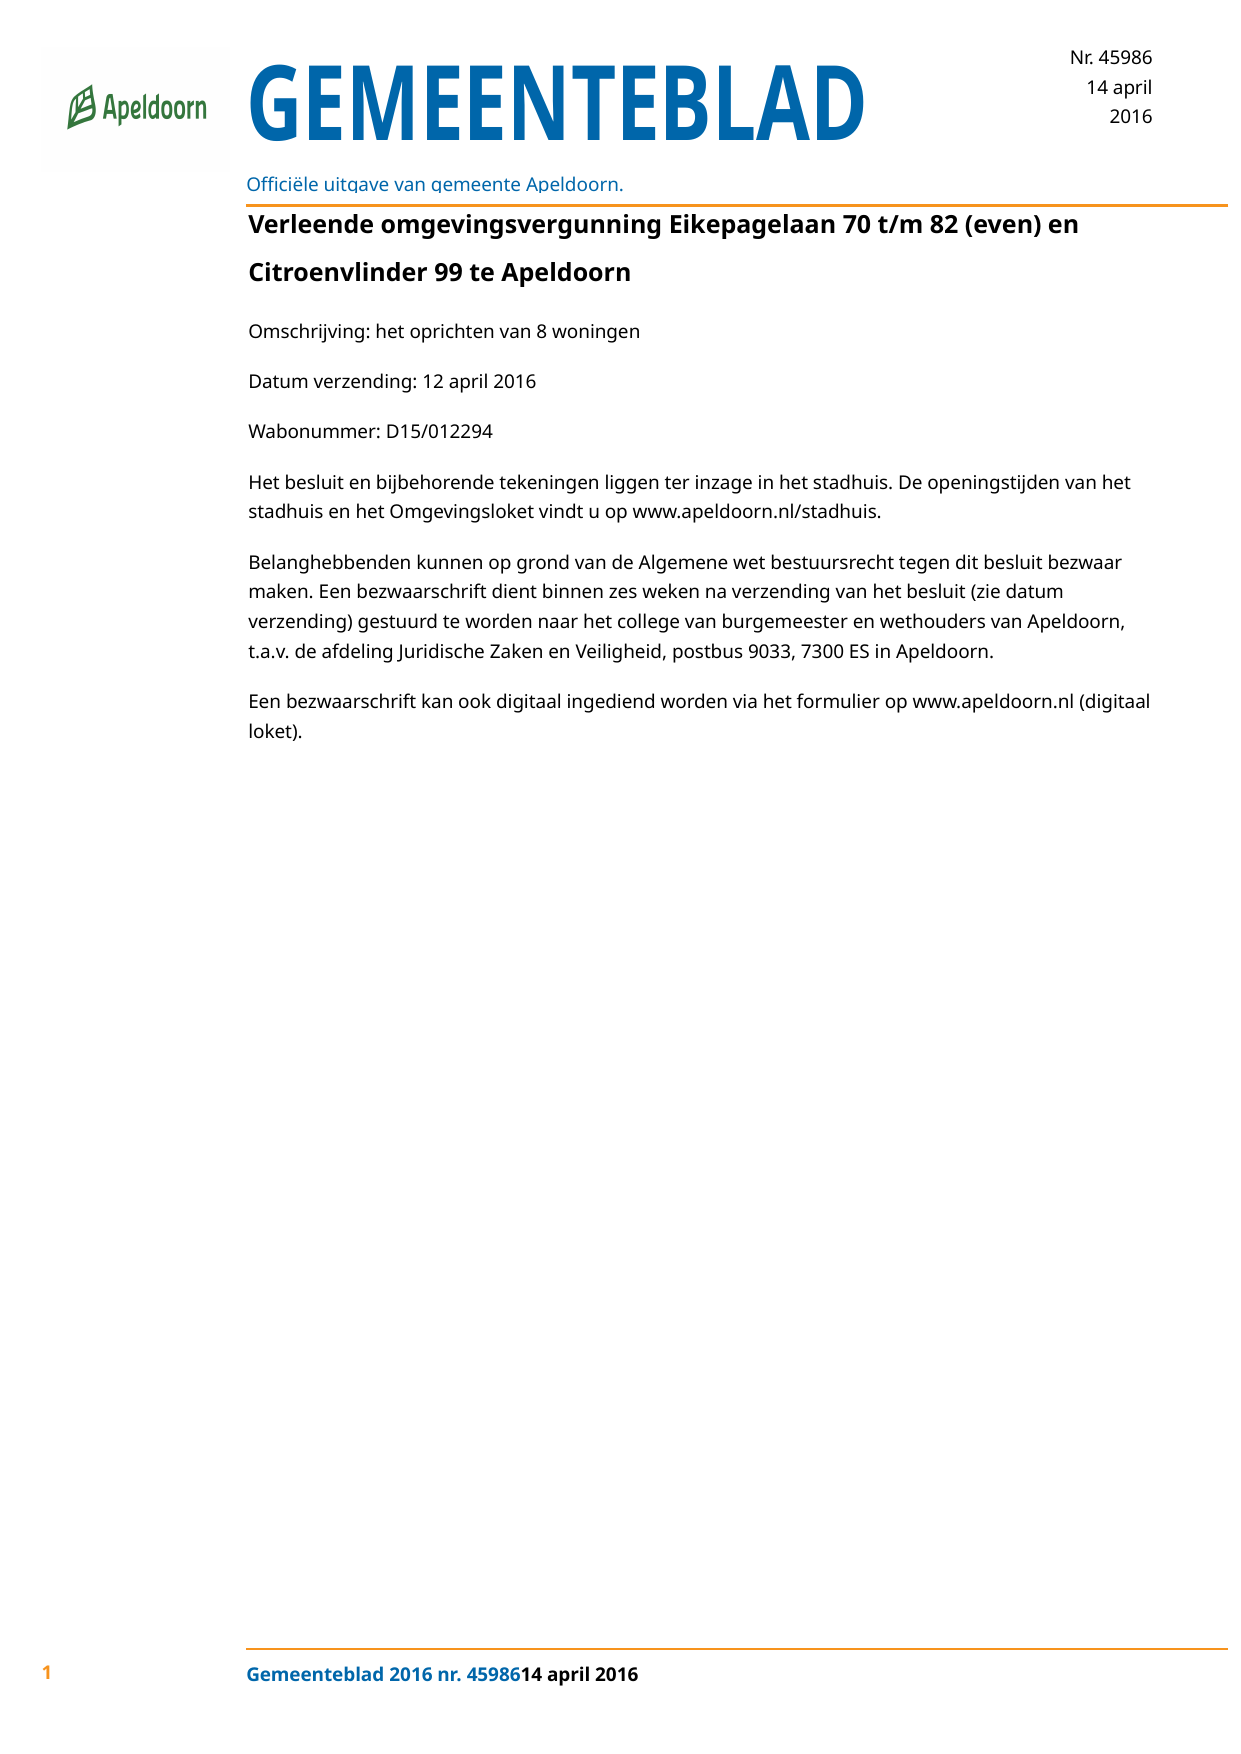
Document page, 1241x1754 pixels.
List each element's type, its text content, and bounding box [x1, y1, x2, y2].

text Het besluit en bijbehorende tekeningen liggen ter inzage in het stadhuis. De openingstijden van het stadhuis en het Omgevingsloket vindt u op www.apeldoorn.nl/stadhuis. [248, 469, 1152, 524]
text Belanghebbenden kunnen op grond van de Algemene wet bestuursrecht tegen dit besluit bezwaar maken. Een bezwaarschrift dient binnen zes weken na verzending van het besluit (zie datum verzending) gestuurd te worden naar het college van burgemeester en wethouders van Apeldoorn, t.a.v. de afdeling Juridische Zaken en Veiligheid, postbus 9033, 7300 ES in Apeldoorn. [248, 549, 1152, 664]
text Datum verzending: 12 april 2016 [248, 368, 1152, 394]
text Een bezwaarschrift kan ook digitaal ingediend worden via het formulier op www.apeldoorn.nl (digitaal loket). [248, 688, 1152, 744]
picture [41, 47, 231, 172]
text Verleende omgevingsvergunning Eikepagelaan 70 t/m 82 (even) en Citroenvlinder 99 te Apeldoorn [248, 207, 1152, 288]
text Omschrijving: het oprichten van 8 woningen [248, 318, 1152, 344]
text Wabonummer: D15/012294 [248, 419, 1152, 444]
